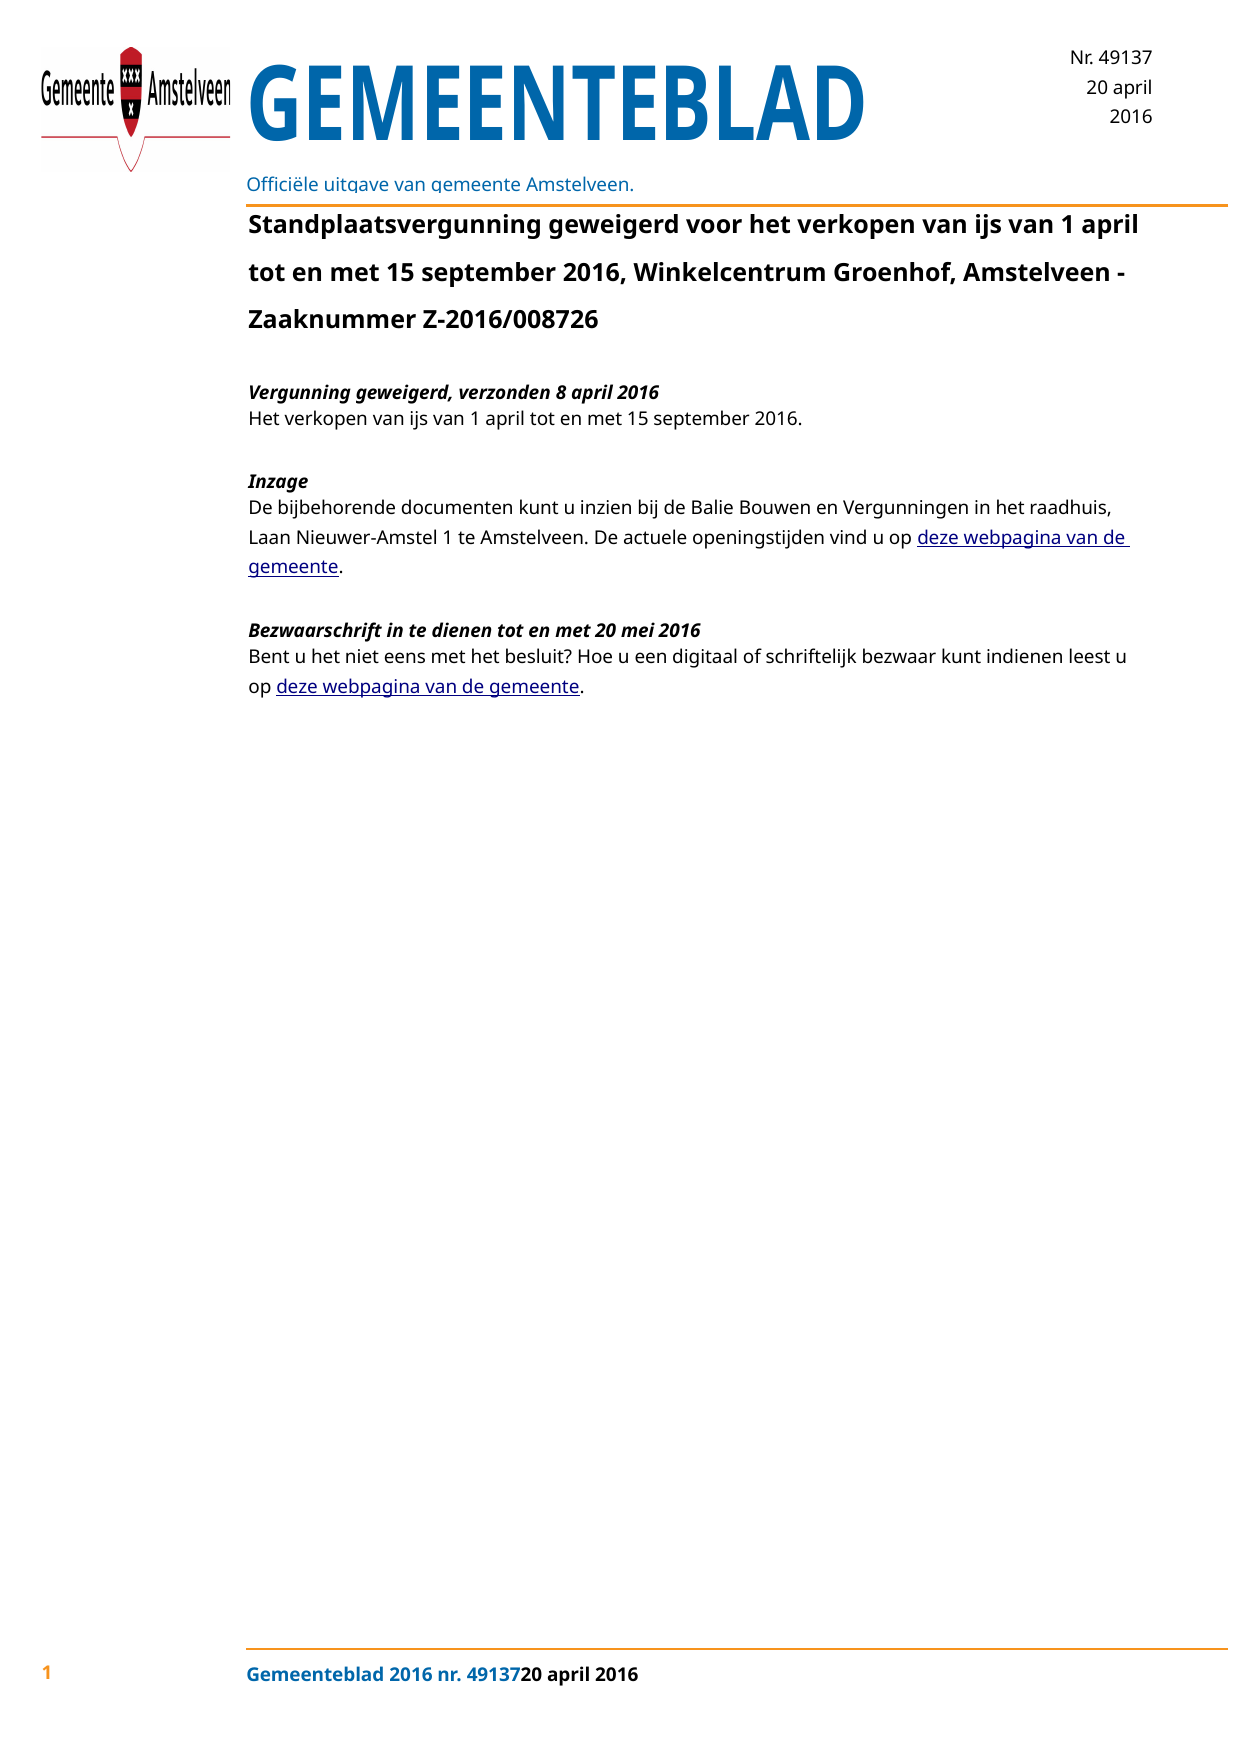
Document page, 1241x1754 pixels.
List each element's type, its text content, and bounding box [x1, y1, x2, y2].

text Het verkopen van ijs van 1 april tot en met 15 september 2016. [248, 405, 1152, 431]
text Inzage [248, 469, 1152, 494]
text Bent u het niet eens met het besluit? Hoe u een digitaal of schriftelijk bezwaar kunt indienen leest u op deze webpagina van de gemeente. [248, 643, 1152, 699]
text De bijbehorende documenten kunt u inzien bij de Balie Bouwen en Vergunningen in het raadhuis, Laan Nieuwer-Amstel 1 te Amstelveen. De actuele openingstijden vind u op deze webpagina van de gemeente. [248, 494, 1152, 579]
text Bezwaarschrift in te dienen tot en met 20 mei 2016 [248, 618, 1152, 643]
text Standplaatsvergunning geweigerd voor het verkopen van ijs van 1 april tot en met 15 september 2016, Winkelcentrum Groenhof, Amstelveen - Zaaknummer Z-2016/008726 [248, 207, 1152, 336]
picture [41, 47, 231, 172]
text Vergunning geweigerd, verzonden 8 april 2016 [248, 379, 1152, 405]
